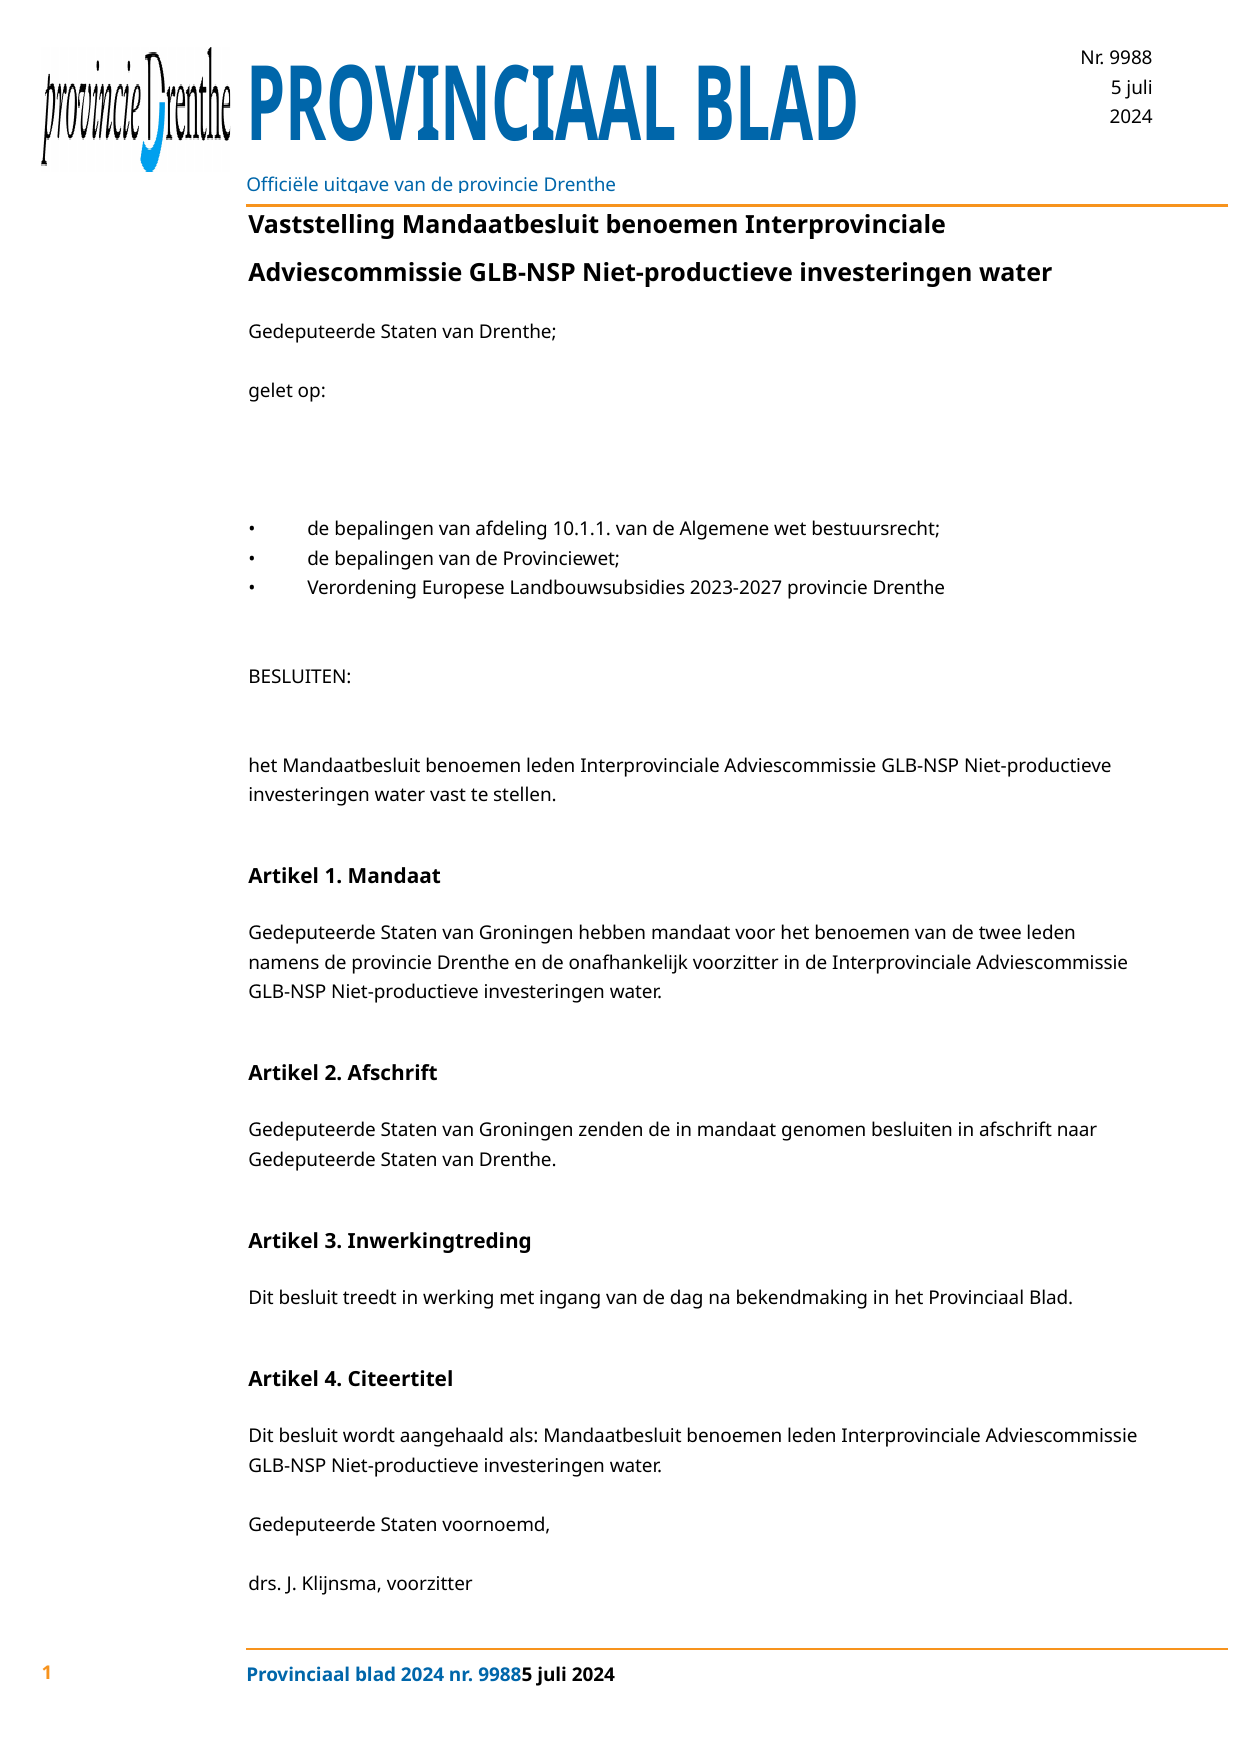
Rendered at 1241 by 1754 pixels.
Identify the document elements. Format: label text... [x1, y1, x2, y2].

text Artikel 3. Inwerkingtreding [248, 1226, 1152, 1254]
text drs. J. Klijnsma, voorzitter [248, 1570, 1152, 1596]
picture [41, 47, 231, 172]
text Artikel 2. Afschrift [248, 1058, 1152, 1087]
list de bepalingen van afdeling 10.1.1. van de Algemene wet bestuursrecht; [248, 515, 1152, 541]
list de bepalingen van de Provinciewet; [248, 545, 1152, 570]
list Verordening Europese Landbouwsubsidies 2023-2027 provincie Drenthe [248, 574, 1152, 600]
text Vaststelling Mandaatbesluit benoemen Interprovinciale Adviescommissie GLB-NSP Niet-productieve investeringen water [248, 207, 1152, 288]
text BESLUITEN: [248, 663, 1152, 689]
text Artikel 4. Citeertitel [248, 1364, 1152, 1393]
text Gedeputeerde Staten van Drenthe; [248, 318, 1152, 344]
text Dit besluit wordt aangehaald als: Mandaatbesluit benoemen leden Interprovinciale Adviescommissie GLB-NSP Niet-productieve investeringen water. [248, 1422, 1152, 1477]
text Artikel 1. Mandaat [248, 861, 1152, 890]
text Gedeputeerde Staten voornoemd, [248, 1511, 1152, 1537]
text het Mandaatbesluit benoemen leden Interprovinciale Adviescommissie GLB-NSP Niet-productieve investeringen water vast te stellen. [248, 752, 1152, 807]
text gelet op: [248, 377, 1152, 403]
text Dit besluit treedt in werking met ingang van de dag na bekendmaking in het Provinciaal Blad. [248, 1284, 1152, 1310]
text Gedeputeerde Staten van Groningen zenden de in mandaat genomen besluiten in afschrift naar Gedeputeerde Staten van Drenthe. [248, 1117, 1152, 1172]
text Gedeputeerde Staten van Groningen hebben mandaat voor het benoemen van de twee leden namens de provincie Drenthe en de onafhankelijk voorzitter in de Interprovinciale Adviescommissie GLB-NSP Niet-productieve investeringen water. [248, 919, 1152, 1004]
